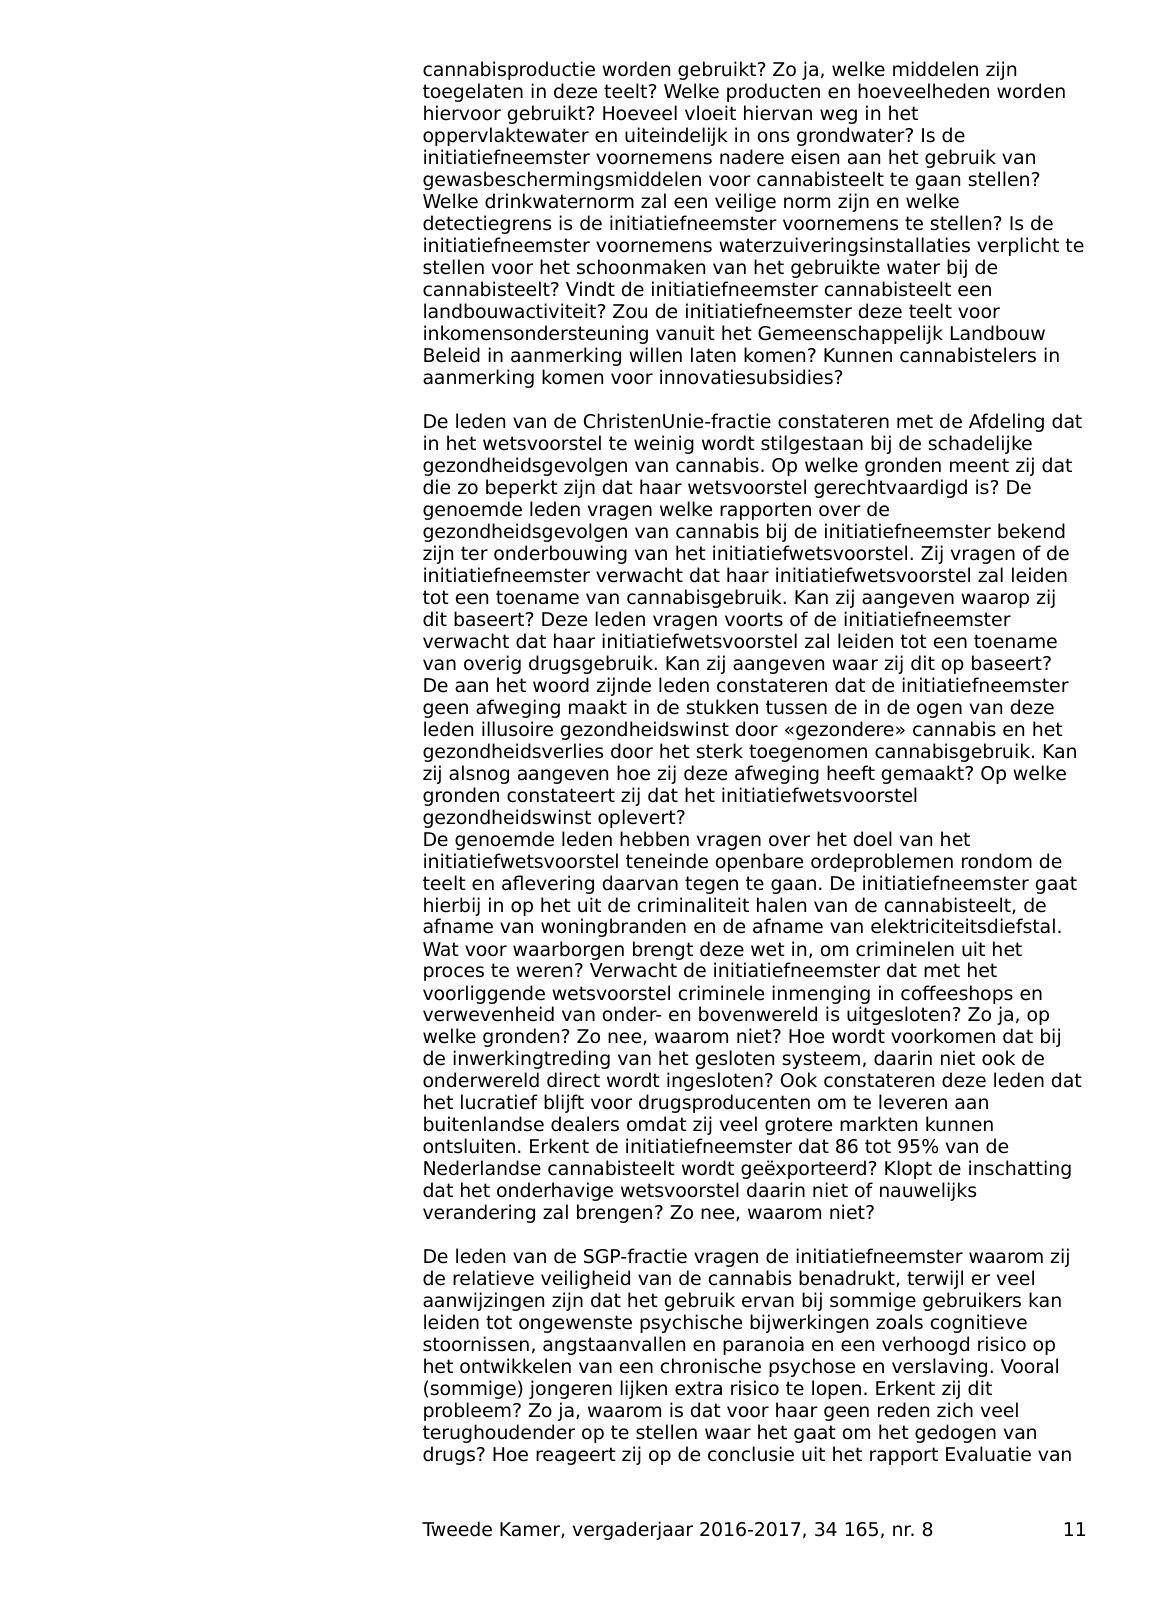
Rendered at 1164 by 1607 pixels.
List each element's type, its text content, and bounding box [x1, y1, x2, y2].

text De leden van de SGP-fractie vragen de initiatiefneemster waarom zij de relatieve veiligheid van de cannabis benadrukt, terwijl er veel aanwijzingen zijn dat het gebruik ervan bij sommige gebruikers kan leiden tot ongewenste psychische bijwerkingen zoals cognitieve stoornissen, angstaanvallen en paranoia en een verhoogd risico op het ontwikkelen van een chronische psychose en verslaving. Vooral (sommige) jongeren lijken extra risico te lopen. Erkent zij dit probleem? Zo ja, waarom is dat voor haar geen reden zich veel terughoudender op te stellen waar het gaat om het gedogen van drugs? Hoe reageert zij op de conclusie uit het rapport Evaluatie van [422, 1246, 1087, 1466]
text cannabisproductie worden gebruikt? Zo ja, welke middelen zijn toegelaten in deze teelt? Welke producten en hoeveelheden worden hiervoor gebruikt? Hoeveel vloeit hiervan weg in het oppervlaktewater en uiteindelijk in ons grondwater? Is de initiatiefneemster voornemens nadere eisen aan het gebruik van gewasbeschermingsmiddelen voor cannabisteelt te gaan stellen? Welke drinkwaternorm zal een veilige norm zijn en welke detectiegrens is de initiatiefneemster voornemens te stellen? Is de initiatiefneemster voornemens waterzuiveringsinstallaties verplicht te stellen voor het schoonmaken van het gebruikte water bij de cannabisteelt? Vindt de initiatiefneemster cannabisteelt een landbouwactiviteit? Zou de initiatiefneemster deze teelt voor inkomensondersteuning vanuit het Gemeenschappelijk Landbouw Beleid in aanmerking willen laten komen? Kunnen cannabistelers in aanmerking komen voor innovatiesubsidies? [422, 59, 1087, 389]
text De leden van de ChristenUnie-fractie constateren met de Afdeling dat in het wetsvoorstel te weinig wordt stilgestaan bij de schadelijke gezondheidsgevolgen van cannabis. Op welke gronden meent zij dat die zo beperkt zijn dat haar wetsvoorstel gerechtvaardigd is? De genoemde leden vragen welke rapporten over de gezondheidsgevolgen van cannabis bij de initiatiefneemster bekend zijn ter onderbouwing van het initiatiefwetsvoorstel. Zij vragen of de initiatiefneemster verwacht dat haar initiatiefwetsvoorstel zal leiden tot een toename van cannabisgebruik. Kan zij aangeven waarop zij dit baseert? Deze leden vragen voorts of de initiatiefneemster verwacht dat haar initiatiefwetsvoorstel zal leiden tot een toename van overig drugsgebruik. Kan zij aangeven waar zij dit op baseert? [422, 411, 1087, 675]
text De genoemde leden hebben vragen over het doel van het initiatiefwetsvoorstel teneinde openbare ordeproblemen rondom de teelt en aflevering daarvan tegen te gaan. De initiatiefneemster gaat hierbij in op het uit de criminaliteit halen van de cannabisteelt, de afname van woningbranden en de afname van elektriciteitsdiefstal. Wat voor waarborgen brengt deze wet in, om criminelen uit het proces te weren? Verwacht de initiatiefneemster dat met het voorliggende wetsvoorstel criminele inmenging in coffeeshops en verwevenheid van onder- en bovenwereld is uitgesloten? Zo ja, op welke gronden? Zo nee, waarom niet? Hoe wordt voorkomen dat bij de inwerkingtreding van het gesloten systeem, daarin niet ook de onderwereld direct wordt ingesloten? Ook constateren deze leden dat het lucratief blijft voor drugsproducenten om te leveren aan buitenlandse dealers omdat zij veel grotere markten kunnen ontsluiten. Erkent de initiatiefneemster dat 86 tot 95% van de Nederlandse cannabisteelt wordt geëxporteerd? Klopt de inschatting dat het onderhavige wetsvoorstel daarin niet of nauwelijks verandering zal brengen? Zo nee, waarom niet? [422, 828, 1087, 1224]
text De aan het woord zijnde leden constateren dat de initiatiefneemster geen afweging maakt in de stukken tussen de in de ogen van deze leden illusoire gezondheidswinst door «gezondere» cannabis en het gezondheidsverlies door het sterk toegenomen cannabisgebruik. Kan zij alsnog aangeven hoe zij deze afweging heeft gemaakt? Op welke gronden constateert zij dat het initiatiefwetsvoorstel gezondheidswinst oplevert? [422, 675, 1087, 828]
